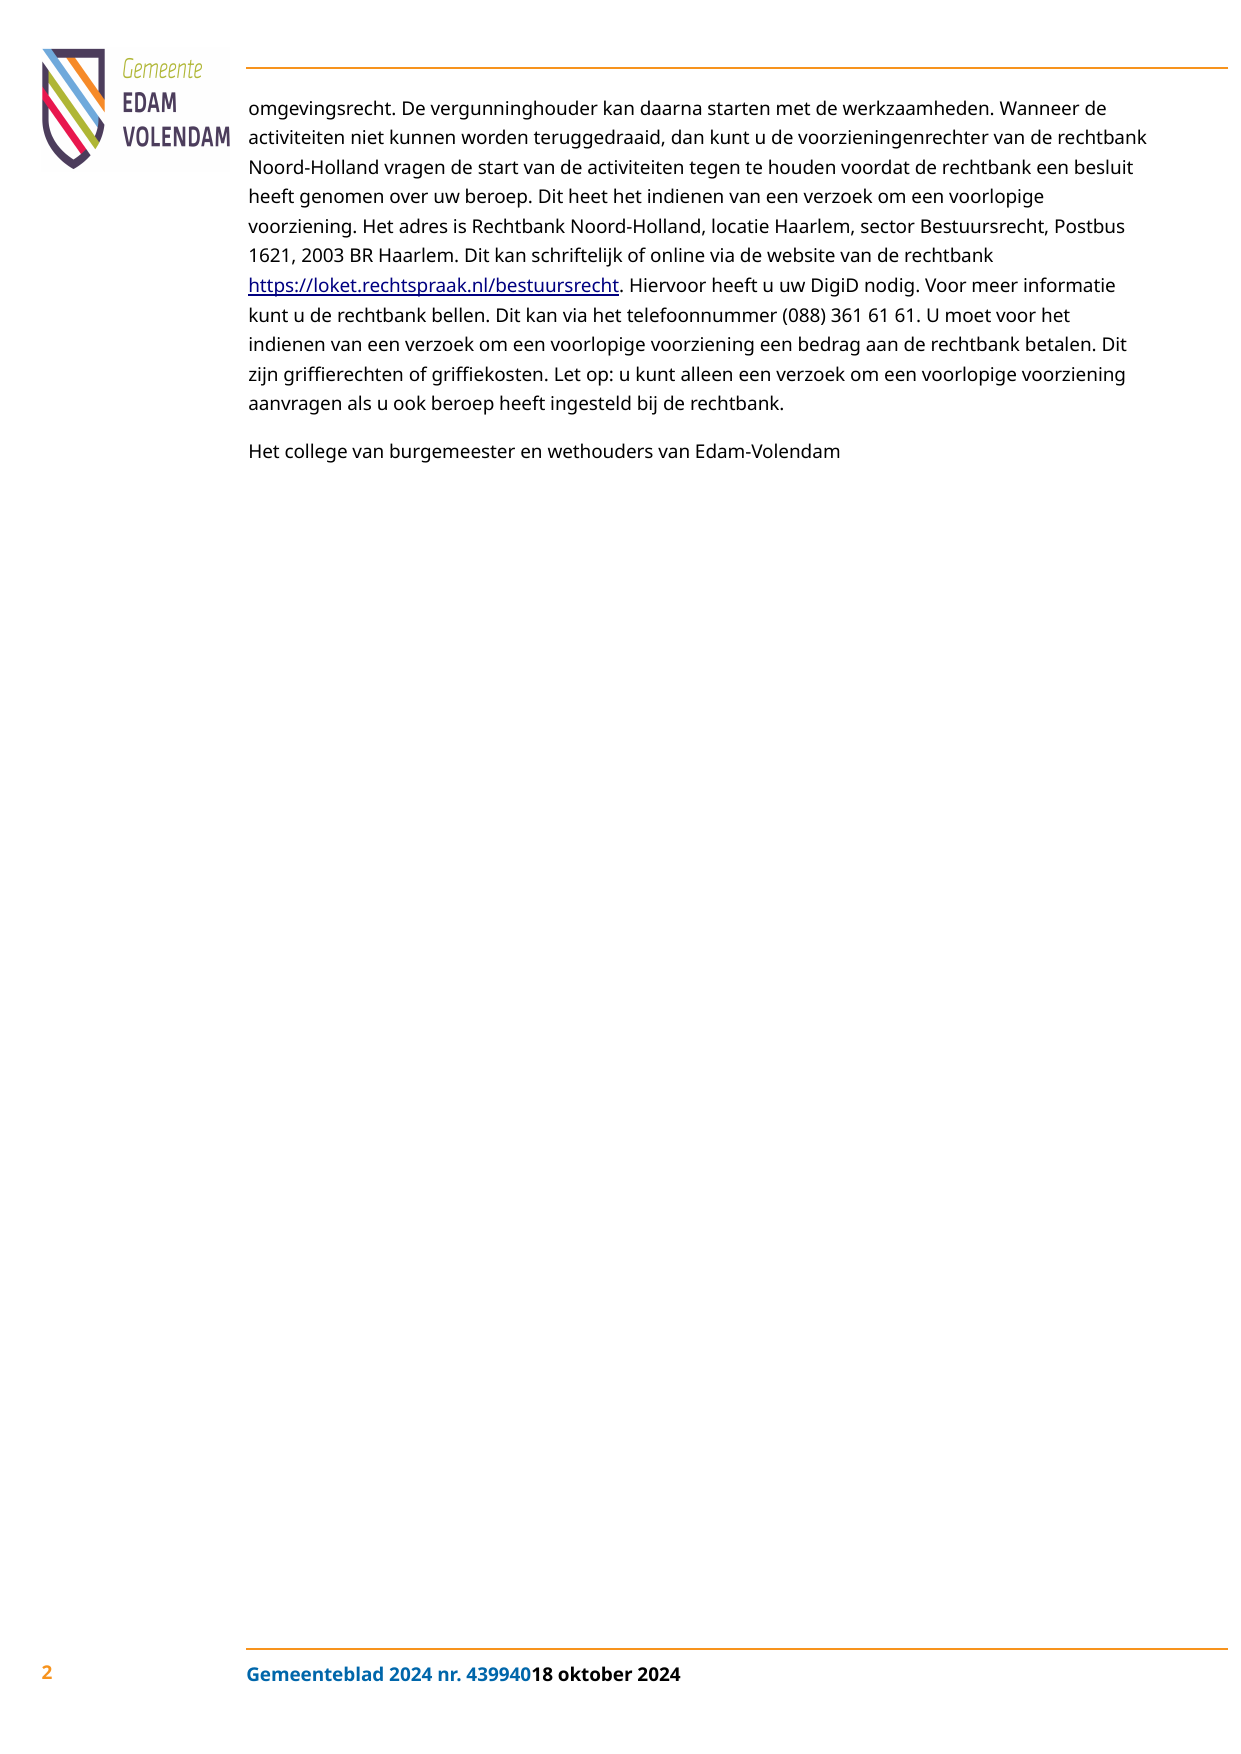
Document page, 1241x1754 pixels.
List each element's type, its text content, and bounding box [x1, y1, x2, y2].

text Het college van burgemeester en wethouders van Edam-Volendam [248, 438, 1152, 464]
picture [41, 47, 231, 172]
text omgevingsrecht. De vergunninghouder kan daarna starten met de werkzaamheden. Wanneer de activiteiten niet kunnen worden teruggedraaid, dan kunt u de voorzieningenrechter van de rechtbank Noord-Holland vragen de start van de activiteiten tegen te houden voordat de rechtbank een besluit heeft genomen over uw beroep. Dit heet het indienen van een verzoek om een voorlopige voorziening. Het adres is Rechtbank Noord-Holland, locatie Haarlem, sector Bestuursrecht, Postbus 1621, 2003 BR Haarlem. Dit kan schriftelijk of online via de website van de rechtbank https://loket.rechtspraak.nl/bestuursrecht. Hiervoor heeft u uw DigiD nodig. Voor meer informatie kunt u de rechtbank bellen. Dit kan via het telefoonnummer (088) 361 61 61. U moet voor het indienen van een verzoek om een voorlopige voorziening een bedrag aan de rechtbank betalen. Dit zijn griffierechten of griffiekosten. Let op: u kunt alleen een verzoek om een voorlopige voorziening aanvragen als u ook beroep heeft ingesteld bij de rechtbank. [248, 95, 1152, 416]
